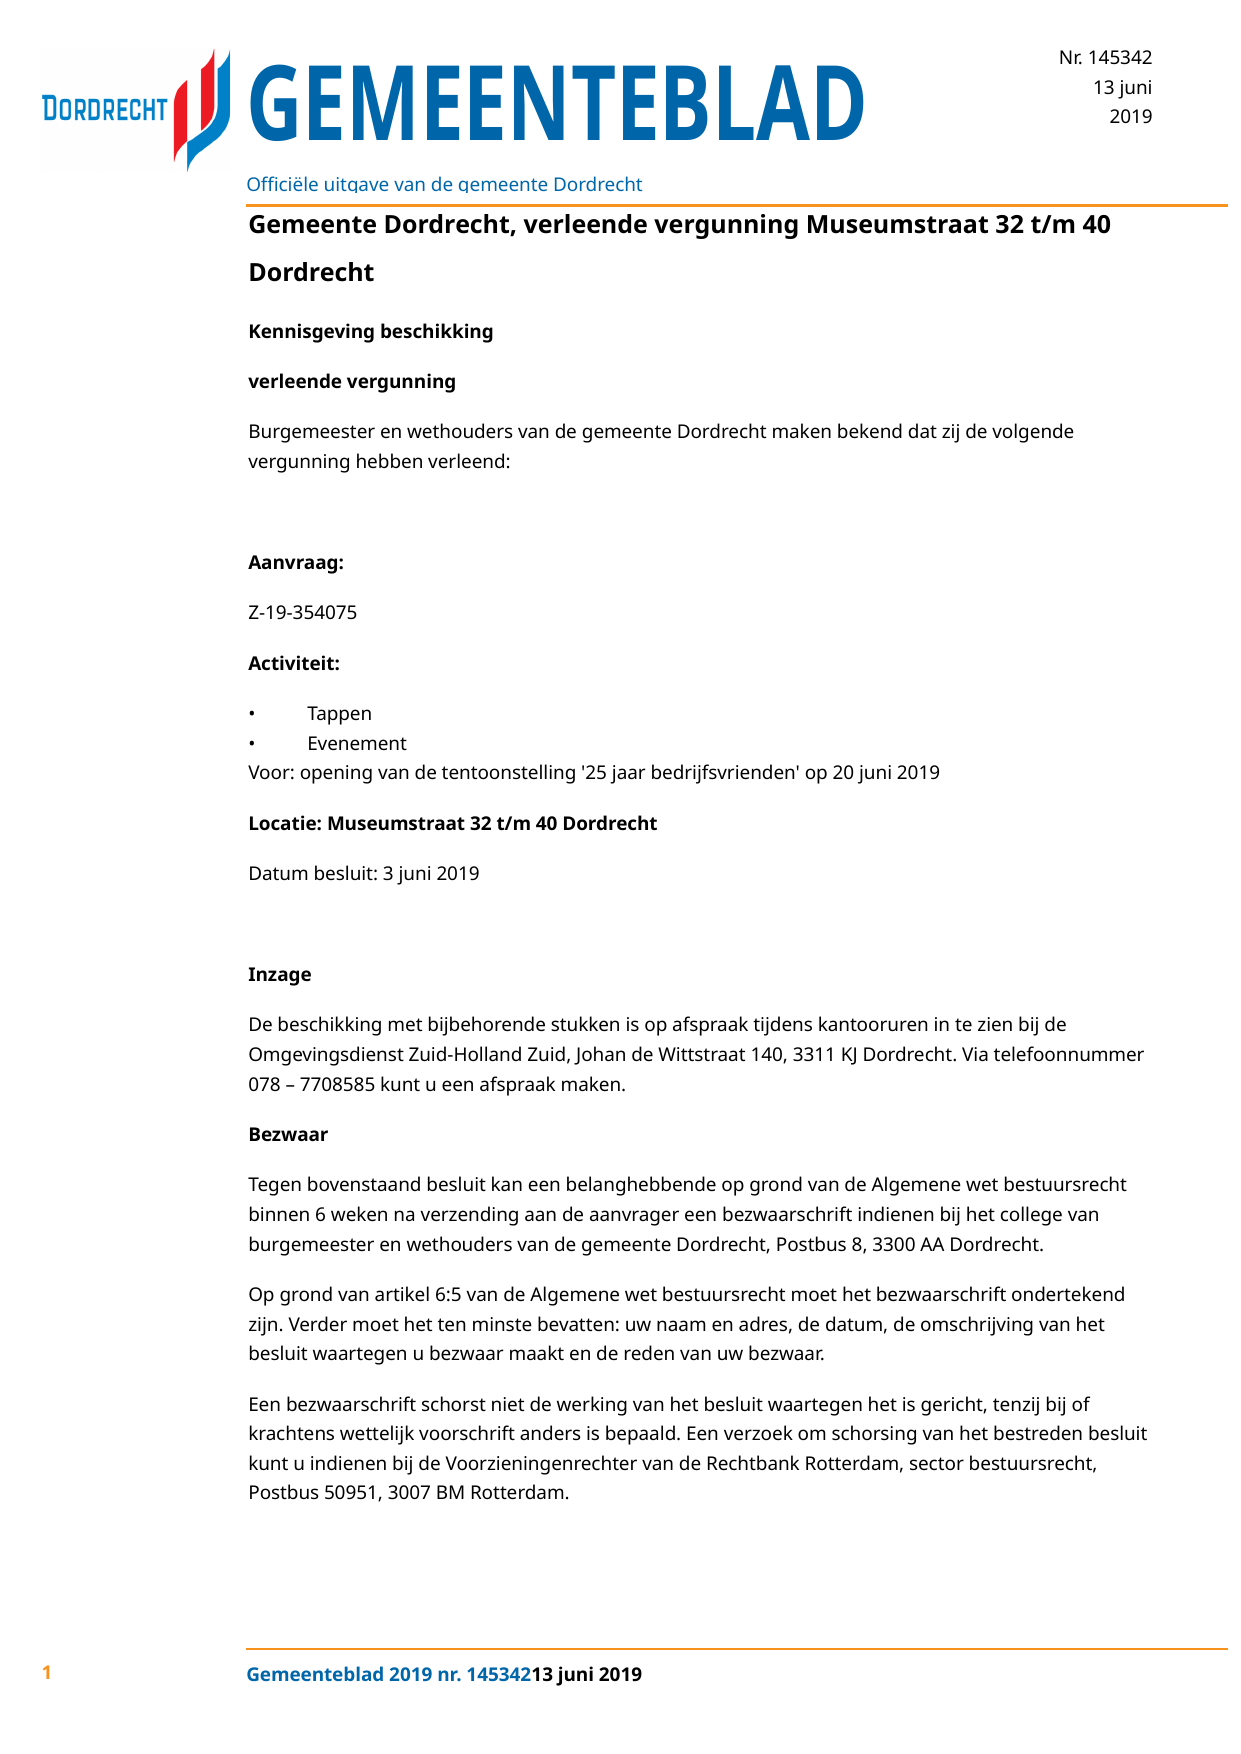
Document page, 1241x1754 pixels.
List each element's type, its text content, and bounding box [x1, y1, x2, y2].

text Bezwaar [248, 1121, 1152, 1147]
text Tegen bovenstaand besluit kan een belanghebbende op grond van de Algemene wet bestuursrecht binnen 6 weken na verzending aan de aanvrager een bezwaarschrift indienen bij het college van burgemeester en wethouders van de gemeente Dordrecht, Postbus 8, 3300 AA Dordrecht. [248, 1172, 1152, 1257]
text Datum besluit: 3 juni 2019 [248, 860, 1152, 886]
text Locatie: Museumstraat 32 t/m 40 Dordrecht [248, 810, 1152, 836]
text verleende vergunning [248, 368, 1152, 394]
text Activiteit: [248, 650, 1152, 676]
text Voor: opening van de tentoonstelling '25 jaar bedrijfsvrienden' op 20 juni 2019 [248, 759, 1152, 785]
picture [41, 47, 231, 172]
list Tappen [248, 700, 1152, 726]
text De beschikking met bijbehorende stukken is op afspraak tijdens kantooruren in te zien bij de Omgevingsdienst Zuid-Holland Zuid, Johan de Wittstraat 140, 3311 KJ Dordrecht. Via telefoonnummer 078 – 7708585 kunt u een afspraak maken. [248, 1012, 1152, 1097]
text Op grond van artikel 6:5 van de Algemene wet bestuursrecht moet het bezwaarschrift ondertekend zijn. Verder moet het ten minste bevatten: uw naam en adres, de datum, de omschrijving van het besluit waartegen u bezwaar maakt en de reden van uw bezwaar. [248, 1281, 1152, 1366]
text Kennisgeving beschikking [248, 318, 1152, 344]
text Een bezwaarschrift schorst niet de werking van het besluit waartegen het is gericht, tenzij bij of krachtens wettelijk voorschrift anders is bepaald. Een verzoek om schorsing van het bestreden besluit kunt u indienen bij de Voorzieningenrechter van de Rechtbank Rotterdam, sector bestuursrecht, Postbus 50951, 3007 BM Rotterdam. [248, 1391, 1152, 1505]
text Gemeente Dordrecht, verleende vergunning Museumstraat 32 t/m 40 Dordrecht [248, 207, 1152, 288]
text Inzage [248, 961, 1152, 987]
text Z-19-354075 [248, 599, 1152, 625]
text Aanvraag: [248, 549, 1152, 575]
text Burgemeester en wethouders van de gemeente Dordrecht maken bekend dat zij de volgende vergunning hebben verleend: [248, 419, 1152, 474]
list Evenement [248, 730, 1152, 756]
